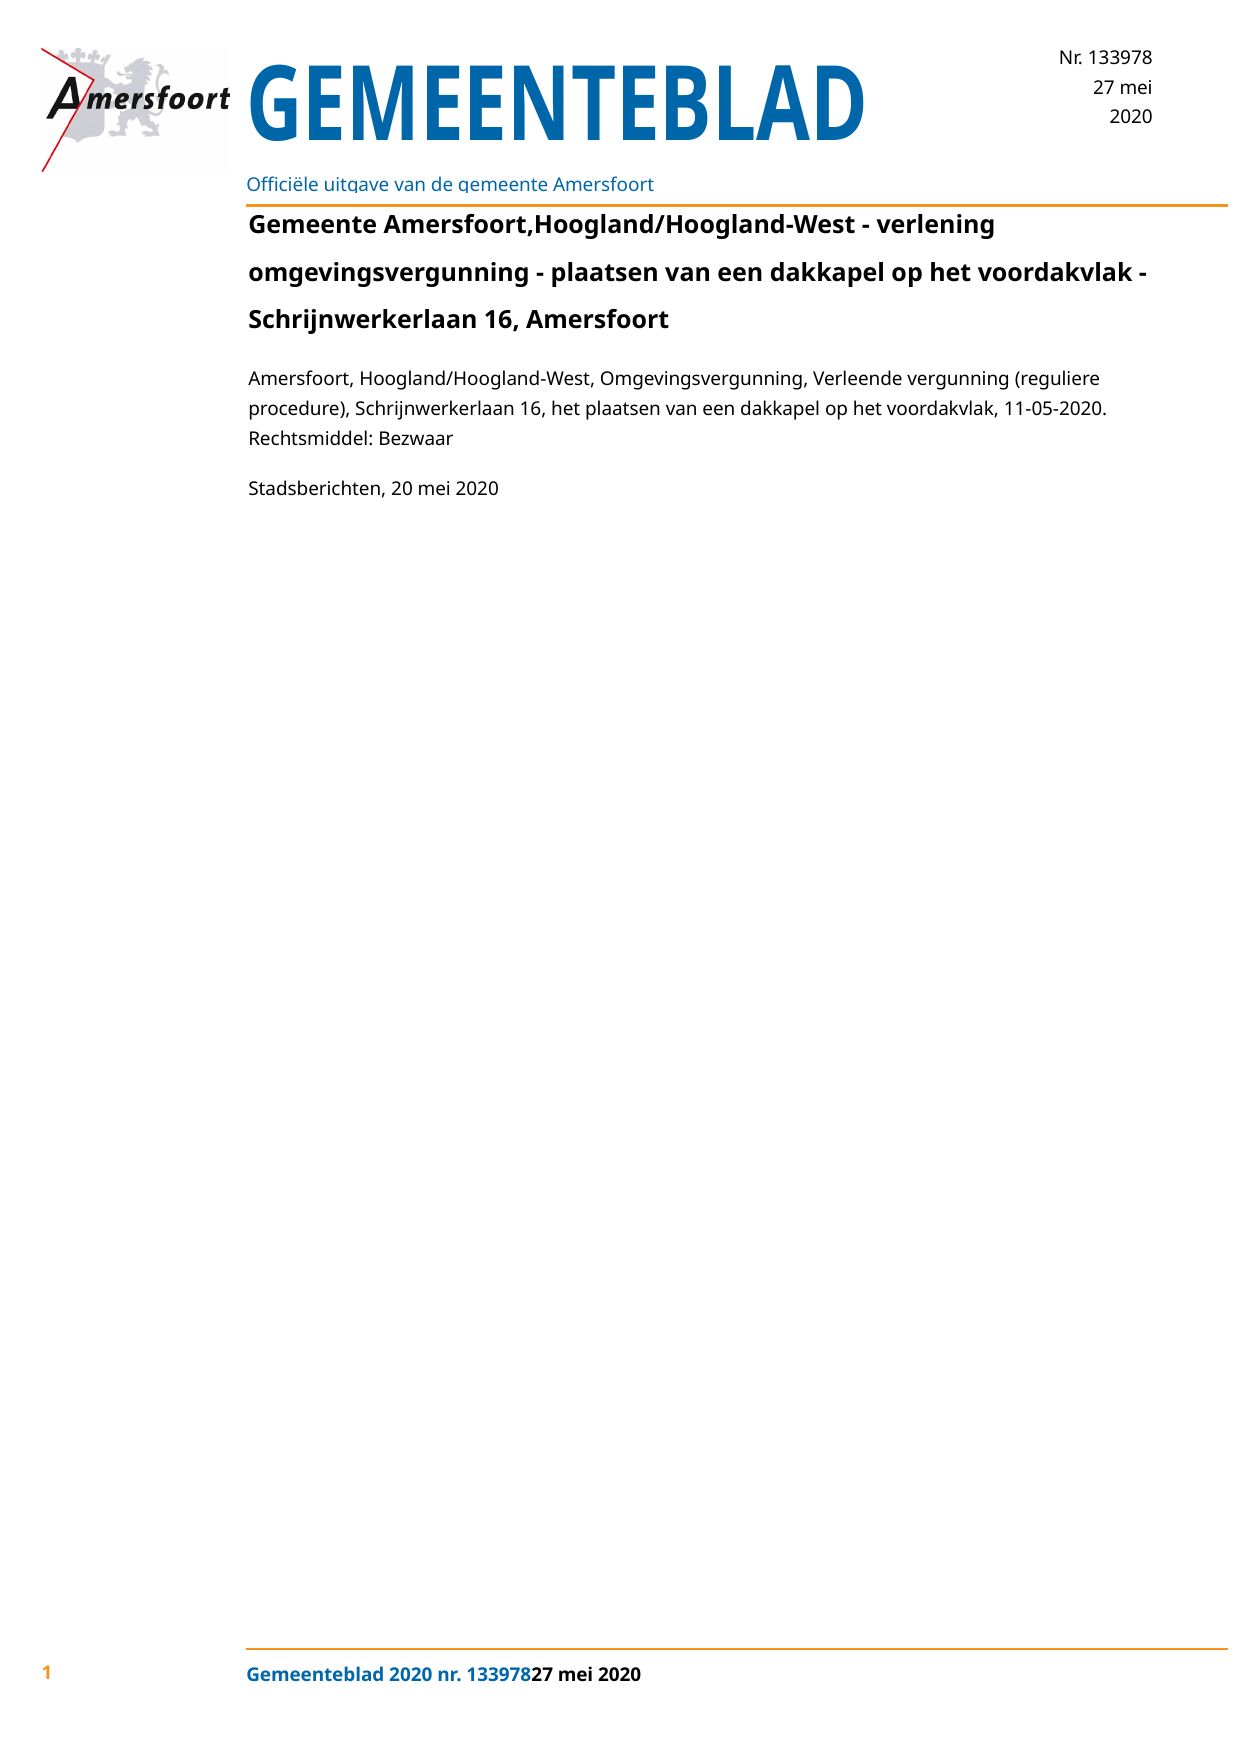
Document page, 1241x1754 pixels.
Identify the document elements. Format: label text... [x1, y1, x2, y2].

text Gemeente Amersfoort,Hoogland/Hoogland-West - verlening omgevingsvergunning - plaatsen van een dakkapel op het voordakvlak - Schrijnwerkerlaan 16, Amersfoort [248, 207, 1152, 336]
text Amersfoort, Hoogland/Hoogland-West, Omgevingsvergunning, Verleende vergunning (reguliere procedure), Schrijnwerkerlaan 16, het plaatsen van een dakkapel op het voordakvlak, 11-05-2020. Rechtsmiddel: Bezwaar [248, 366, 1152, 450]
picture [41, 47, 231, 172]
text Stadsberichten, 20 mei 2020 [248, 475, 1152, 501]
